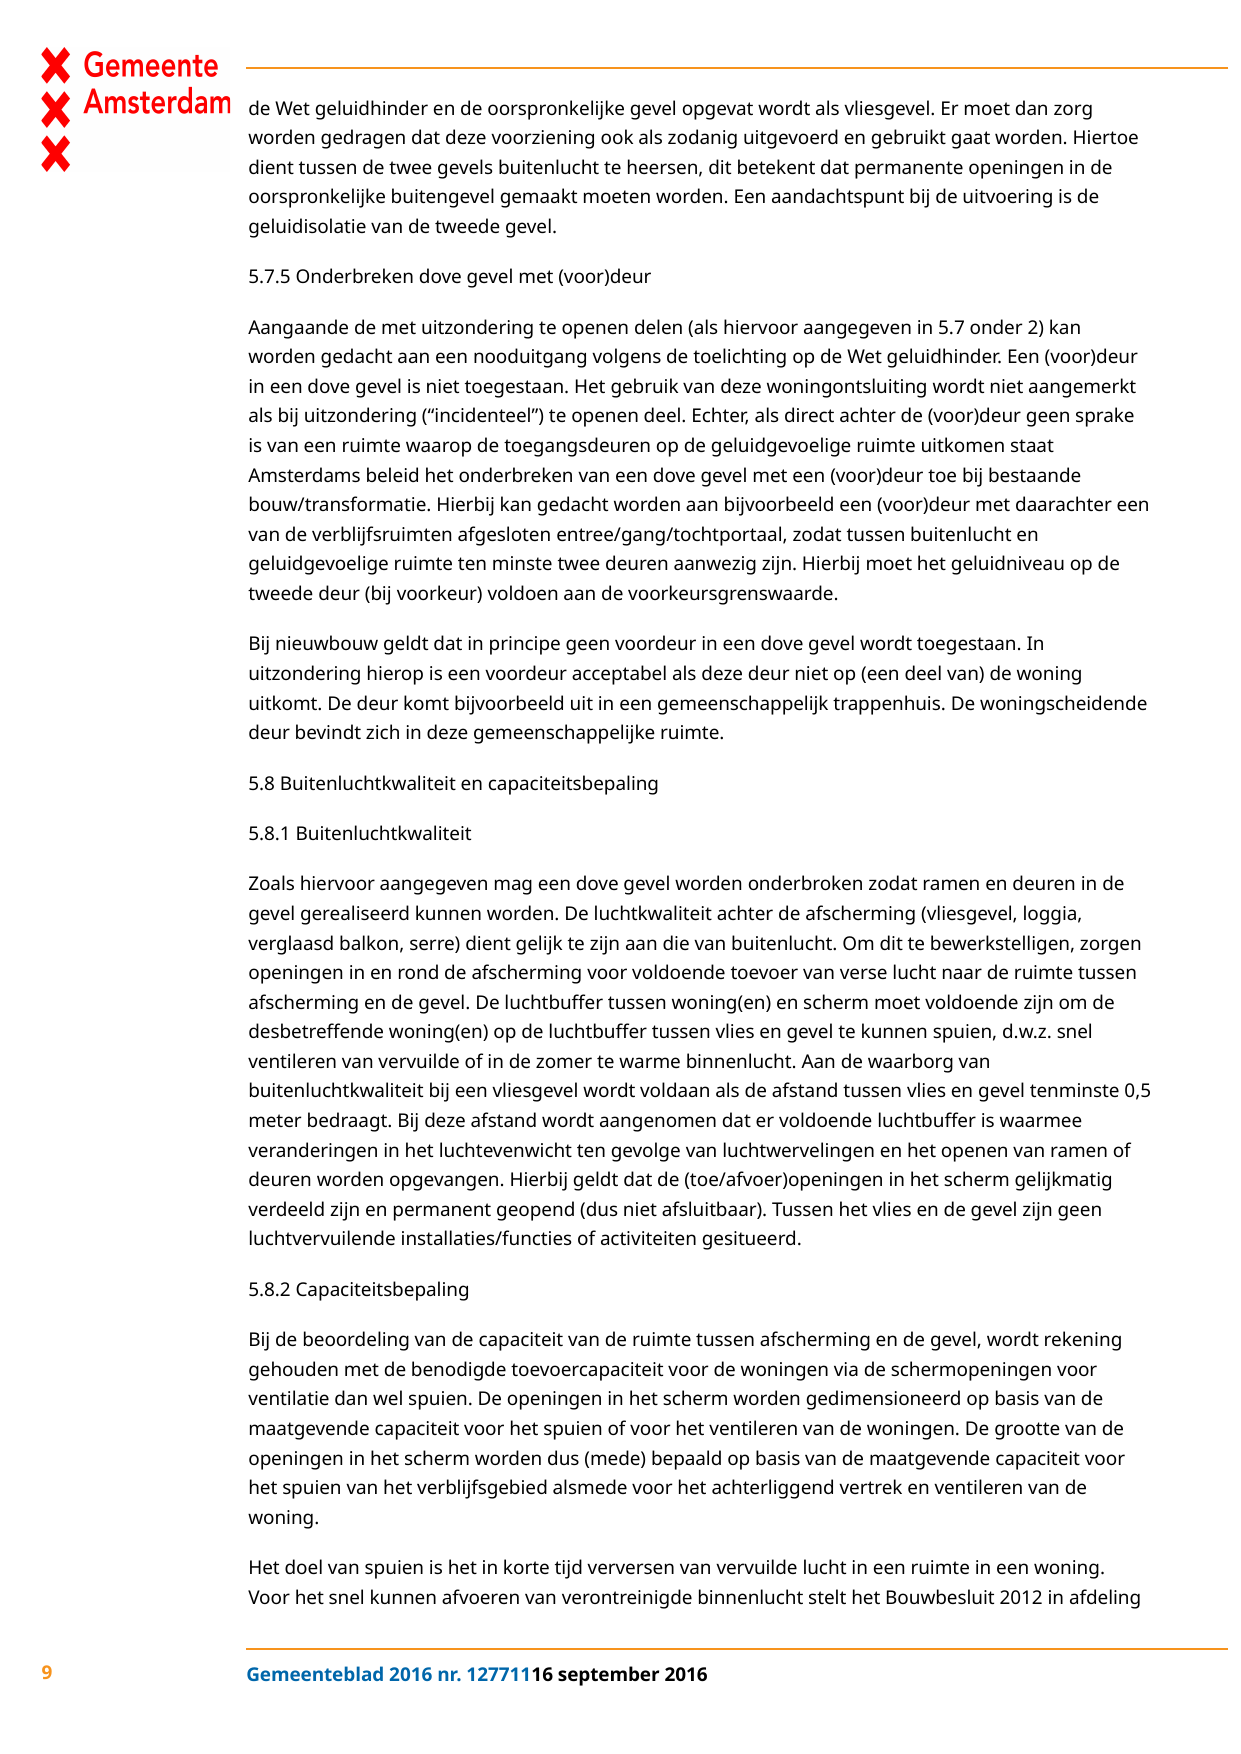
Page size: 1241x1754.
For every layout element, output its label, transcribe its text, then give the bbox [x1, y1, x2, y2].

text de Wet geluidhinder en de oorspronkelijke gevel opgevat wordt als vliesgevel. Er moet dan zorg worden gedragen dat deze voorziening ook als zodanig uitgevoerd en gebruikt gaat worden. Hiertoe dient tussen de twee gevels buitenlucht te heersen, dit betekent dat permanente openingen in de oorspronkelijke buitengevel gemaakt moeten worden. Een aandachtspunt bij de uitvoering is de geluidisolatie van de tweede gevel. [248, 95, 1152, 239]
picture [41, 47, 231, 172]
text Het doel van spuien is het in korte tijd verversen van vervuilde lucht in een ruimte in een woning. Voor het snel kunnen afvoeren van verontreinigde binnenlucht stelt het Bouwbesluit 2012 in afdeling [248, 1554, 1152, 1610]
text Bij de beoordeling van de capaciteit van de ruimte tussen afscherming en de gevel, wordt rekening gehouden met de benodigde toevoercapaciteit voor de woningen via de schermopeningen voor ventilatie dan wel spuien. De openingen in het scherm worden gedimensioneerd op basis van de maatgevende capaciteit voor het spuien of voor het ventileren van de woningen. De grootte van de openingen in het scherm worden dus (mede) bepaald op basis van de maatgevende capaciteit voor het spuien van het verblijfsgebied alsmede voor het achterliggend vertrek en ventileren van de woning. [248, 1326, 1152, 1530]
text 5.8.2 Capaciteitsbepaling [248, 1276, 1152, 1302]
text 5.7.5 Onderbreken dove gevel met (voor)deur [248, 263, 1152, 289]
text Aangaande de met uitzondering te openen delen (als hiervoor aangegeven in 5.7 onder 2) kan worden gedacht aan een nooduitgang volgens de toelichting op de Wet geluidhinder. Een (voor)deur in een dove gevel is niet toegestaan. Het gebruik van deze woningontsluiting wordt niet aangemerkt als bij uitzondering (“incidenteel”) te openen deel. Echter, als direct achter de (voor)deur geen sprake is van een ruimte waarop de toegangsdeuren op de geluidgevoelige ruimte uitkomen staat Amsterdams beleid het onderbreken van een dove gevel met een (voor)deur toe bij bestaande bouw/transformatie. Hierbij kan gedacht worden aan bijvoorbeeld een (voor)deur met daarachter een van de verblijfsruimten afgesloten entree/gang/tochtportaal, zodat tussen buitenlucht en geluidgevoelige ruimte ten minste twee deuren aanwezig zijn. Hierbij moet het geluidniveau op de tweede deur (bij voorkeur) voldoen aan de voorkeursgrenswaarde. [248, 314, 1152, 606]
text Zoals hiervoor aangegeven mag een dove gevel worden onderbroken zodat ramen en deuren in de gevel gerealiseerd kunnen worden. De luchtkwaliteit achter de afscherming (vliesgevel, loggia, verglaasd balkon, serre) dient gelijk te zijn aan die van buitenlucht. Om dit te bewerkstelligen, zorgen openingen in en rond de afscherming voor voldoende toevoer van verse lucht naar de ruimte tussen afscherming en de gevel. De luchtbuffer tussen woning(en) en scherm moet voldoende zijn om de desbetreffende woning(en) op de luchtbuffer tussen vlies en gevel te kunnen spuien, d.w.z. snel ventileren van vervuilde of in de zomer te warme binnenlucht. Aan de waarborg van buitenluchtkwaliteit bij een vliesgevel wordt voldaan als de afstand tussen vlies en gevel tenminste 0,5 meter bedraagt. Bij deze afstand wordt aangenomen dat er voldoende luchtbuffer is waarmee veranderingen in het luchtevenwicht ten gevolge van luchtwervelingen en het openen van ramen of deuren worden opgevangen. Hierbij geldt dat de (toe/afvoer)openingen in het scherm gelijkmatig verdeeld zijn en permanent geopend (dus niet afsluitbaar). Tussen het vlies en de gevel zijn geen luchtvervuilende installaties/functies of activiteiten gesitueerd. [248, 871, 1152, 1251]
text 5.8 Buitenluchtkwaliteit en capaciteitsbepaling [248, 770, 1152, 796]
text Bij nieuwbouw geldt dat in principe geen voordeur in een dove gevel wordt toegestaan. In uitzondering hierop is een voordeur acceptabel als deze deur niet op (een deel van) de woning uitkomt. De deur komt bijvoorbeeld uit in een gemeenschappelijk trappenhuis. De woningscheidende deur bevindt zich in deze gemeenschappelijke ruimte. [248, 631, 1152, 745]
text 5.8.1 Buitenluchtkwaliteit [248, 820, 1152, 846]
